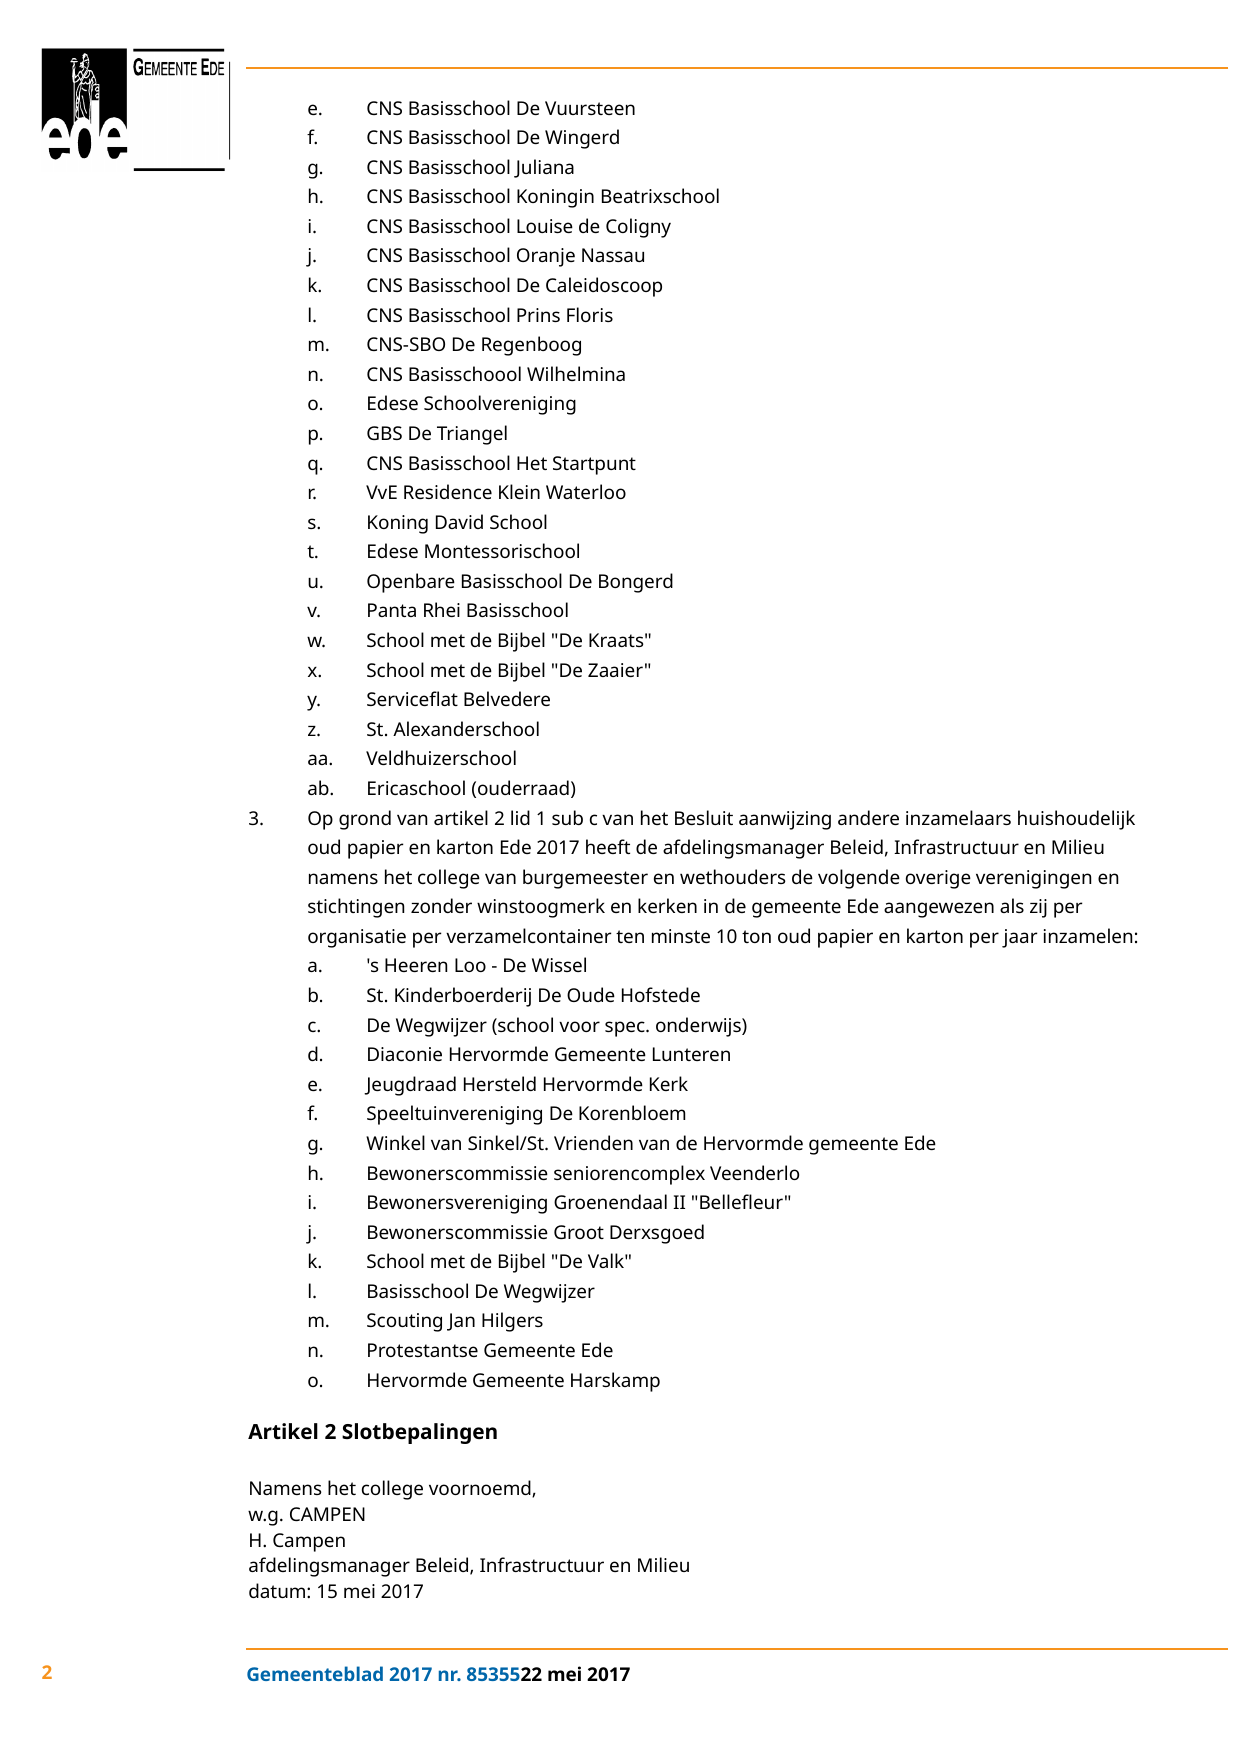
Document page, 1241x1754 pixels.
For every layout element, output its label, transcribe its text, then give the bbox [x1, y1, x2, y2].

list Edese Montessorischool [307, 538, 1152, 564]
list CNS Basisschool De Wingerd [307, 124, 1152, 150]
list Scouting Jan Hilgers [307, 1308, 1152, 1333]
text w.g. CAMPEN [248, 1501, 1152, 1527]
list Panta Rhei Basisschool [307, 598, 1152, 623]
picture [41, 47, 231, 172]
text datum: 15 mei 2017 [248, 1578, 1152, 1604]
list CNS Basisschool De Caleidoscoop [307, 272, 1152, 298]
text Namens het college voornoemd, [248, 1475, 1152, 1501]
list Hervormde Gemeente Harskamp [307, 1367, 1152, 1393]
list Edese Schoolvereniging [307, 391, 1152, 416]
list Ericaschool (ouderraad) [307, 775, 1152, 801]
list Basisschool De Wegwijzer [307, 1278, 1152, 1304]
list De Wegwijzer (school voor spec. onderwijs) [307, 1012, 1152, 1038]
list Protestantse Gemeente Ede [307, 1337, 1152, 1363]
list Winkel van Sinkel/St. Vrienden van de Hervormde gemeente Ede [307, 1130, 1152, 1156]
text afdelingsmanager Beleid, Infrastructuur en Milieu [248, 1552, 1152, 1578]
list Op grond van artikel 2 lid 1 sub c van het Besluit aanwijzing andere inzamelaars huishoudelijk oud papier en karton Ede 2017 heeft de afdelingsmanager Beleid, Infrastructuur en Milieu namens het college van burgemeester en wethouders de volgende overige verenigingen en stichtingen zonder winstoogmerk en kerken in de gemeente Ede aangewezen als zij per organisatie per verzamelcontainer ten minste 10 ton oud papier en karton per jaar inzamelen: [248, 805, 1152, 949]
list Bewonerscommissie Groot Derxsgoed [307, 1219, 1152, 1245]
list Openbare Basisschool De Bongerd [307, 568, 1152, 594]
list St. Alexanderschool [307, 716, 1152, 742]
list CNS-SBO De Regenboog [307, 331, 1152, 357]
list CNS Basisschool De Vuursteen [307, 95, 1152, 121]
list Jeugdraad Hersteld Hervormde Kerk [307, 1071, 1152, 1097]
list CNS Basisschool Louise de Coligny [307, 213, 1152, 239]
list CNS Basisschoool Wilhelmina [307, 361, 1152, 387]
list CNS Basisschool Het Startpunt [307, 450, 1152, 476]
list School met de Bijbel "De Kraats" [307, 627, 1152, 653]
list Speeltuinvereniging De Korenbloem [307, 1101, 1152, 1126]
list 's Heeren Loo - De Wissel [307, 953, 1152, 978]
list Diaconie Hervormde Gemeente Lunteren [307, 1041, 1152, 1067]
list VvE Residence Klein Waterloo [307, 479, 1152, 505]
text Artikel 2 Slotbepalingen [248, 1417, 1152, 1446]
list CNS Basisschool Juliana [307, 154, 1152, 180]
list Serviceflat Belvedere [307, 686, 1152, 712]
list CNS Basisschool Koningin Beatrixschool [307, 183, 1152, 209]
list Veldhuizerschool [307, 746, 1152, 771]
list CNS Basisschool Oranje Nassau [307, 243, 1152, 268]
list GBS De Triangel [307, 420, 1152, 446]
list Bewonerscommissie seniorencomplex Veenderlo [307, 1160, 1152, 1186]
list CNS Basisschool Prins Floris [307, 302, 1152, 328]
list St. Kinderboerderij De Oude Hofstede [307, 982, 1152, 1008]
text H. Campen [248, 1527, 1152, 1552]
list Koning David School [307, 509, 1152, 535]
list School met de Bijbel "De Zaaier" [307, 657, 1152, 683]
list School met de Bijbel "De Valk" [307, 1248, 1152, 1274]
list Bewonersvereniging Groenendaal II "Bellefleur" [307, 1189, 1152, 1215]
